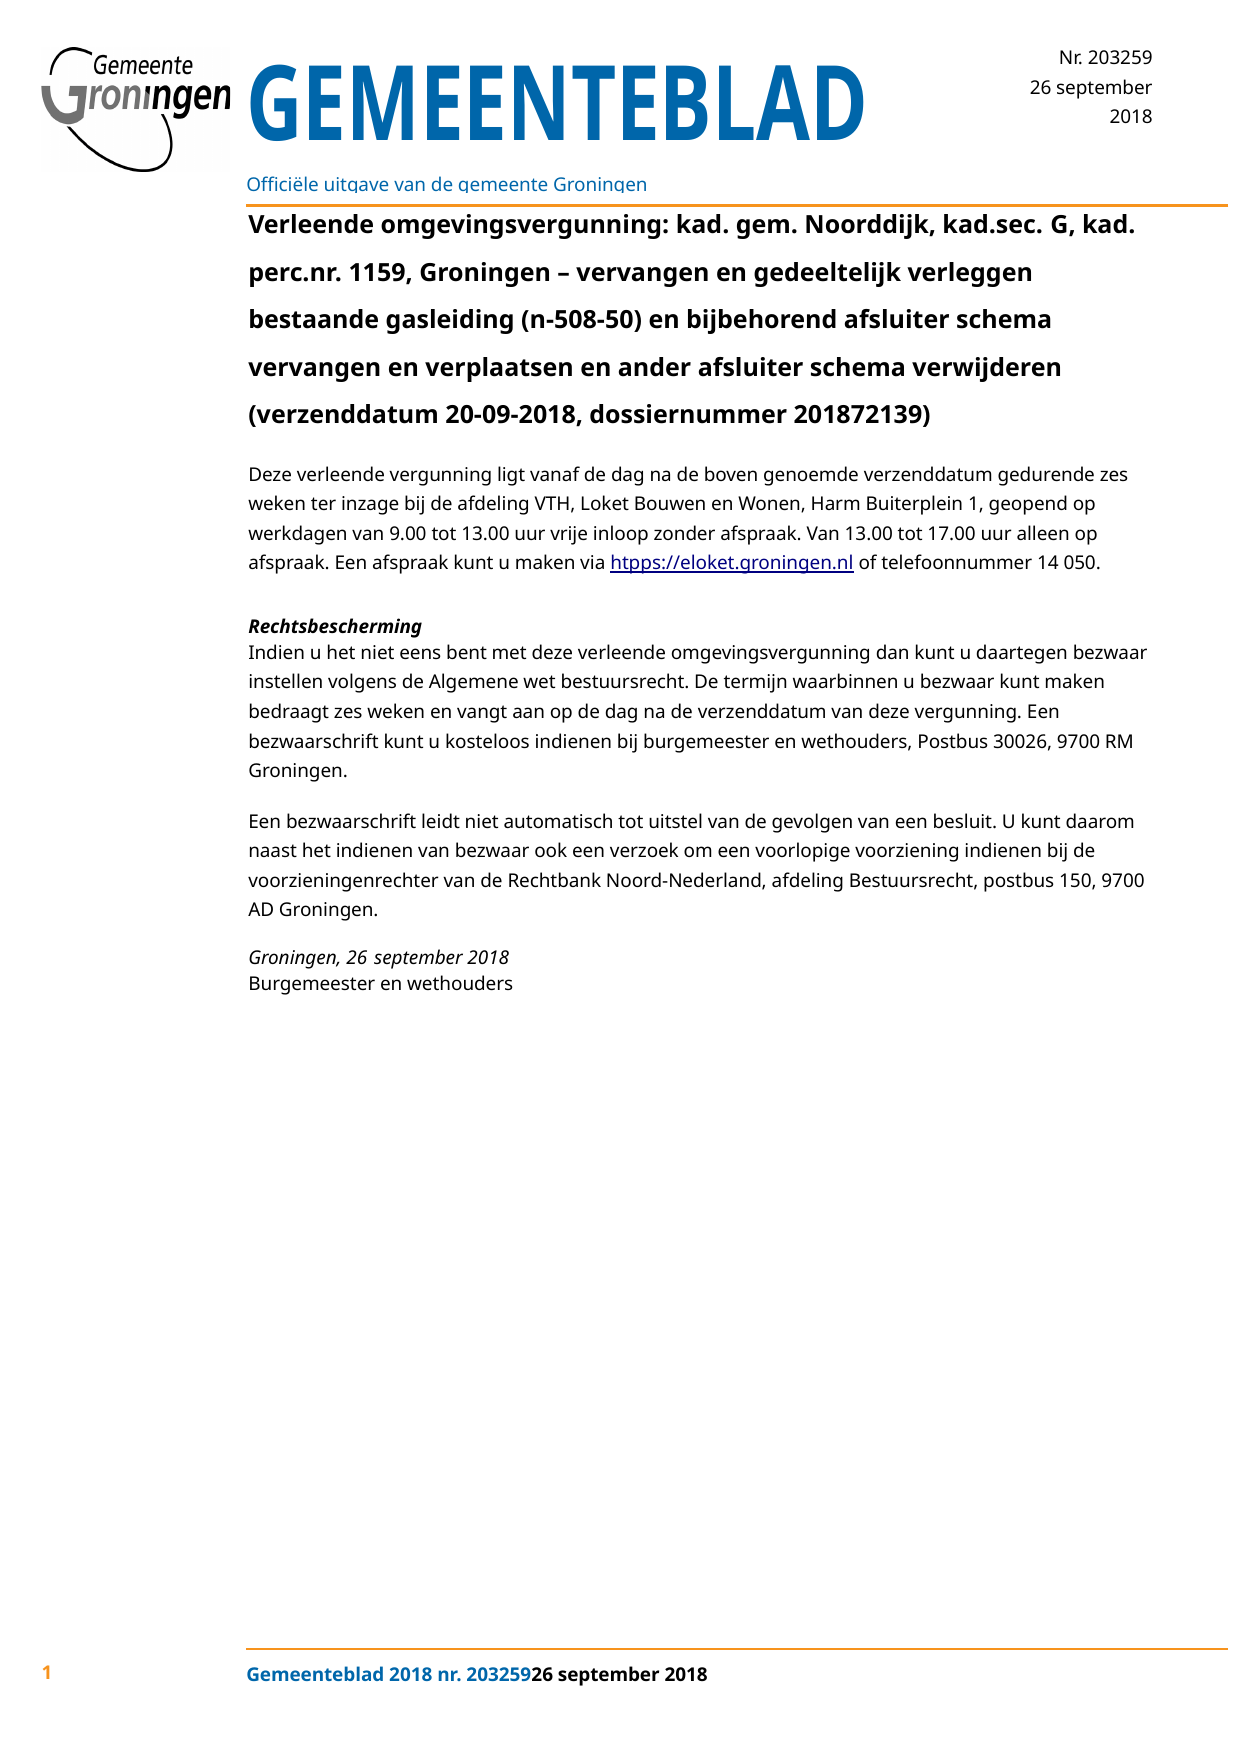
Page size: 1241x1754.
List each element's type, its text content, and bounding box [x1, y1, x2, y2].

text Deze verleende vergunning ligt vanaf de dag na de boven genoemde verzenddatum gedurende zes weken ter inzage bij de afdeling VTH, Loket Bouwen en Wonen, Harm Buiterplein 1, geopend op werkdagen van 9.00 tot 13.00 uur vrije inloop zonder afspraak. Van 13.00 tot 17.00 uur alleen op afspraak. Een afspraak kunt u maken via htpps://eloket.groningen.nl of telefoonnummer 14 050. [248, 461, 1152, 575]
text Indien u het niet eens bent met deze verleende omgevingsvergunning dan kunt u daartegen bezwaar instellen volgens de Algemene wet bestuursrecht. De termijn waarbinnen u bezwaar kunt maken bedraagt zes weken en vangt aan op de dag na de verzenddatum van deze vergunning. Een bezwaarschrift kunt u kosteloos indienen bij burgemeester en wethouders, Postbus 30026, 9700 RM Groningen. [248, 639, 1152, 783]
text Burgemeester en wethouders [248, 970, 1152, 996]
text Rechtsbescherming [248, 613, 1152, 639]
text Verleende omgevingsvergunning: kad. gem. Noorddijk, kad.sec. G, kad. perc.nr. 1159, Groningen – vervangen en gedeeltelijk verleggen bestaande gasleiding (n-508-50) en bijbehorend afsluiter schema vervangen en verplaatsen en ander afsluiter schema verwijderen (verzenddatum 20-09-2018, dossiernummer 201872139) [248, 207, 1152, 431]
text Een bezwaarschrift leidt niet automatisch tot uitstel van de gevolgen van een besluit. U kunt daarom naast het indienen van bezwaar ook een verzoek om een voorlopige voorziening indienen bij de voorzieningenrechter van de Rechtbank Noord-Nederland, afdeling Bestuursrecht, postbus 150, 9700 AD Groningen. [248, 808, 1152, 922]
text Groningen, 26 september 2018 [248, 944, 1152, 970]
picture [41, 47, 231, 172]
